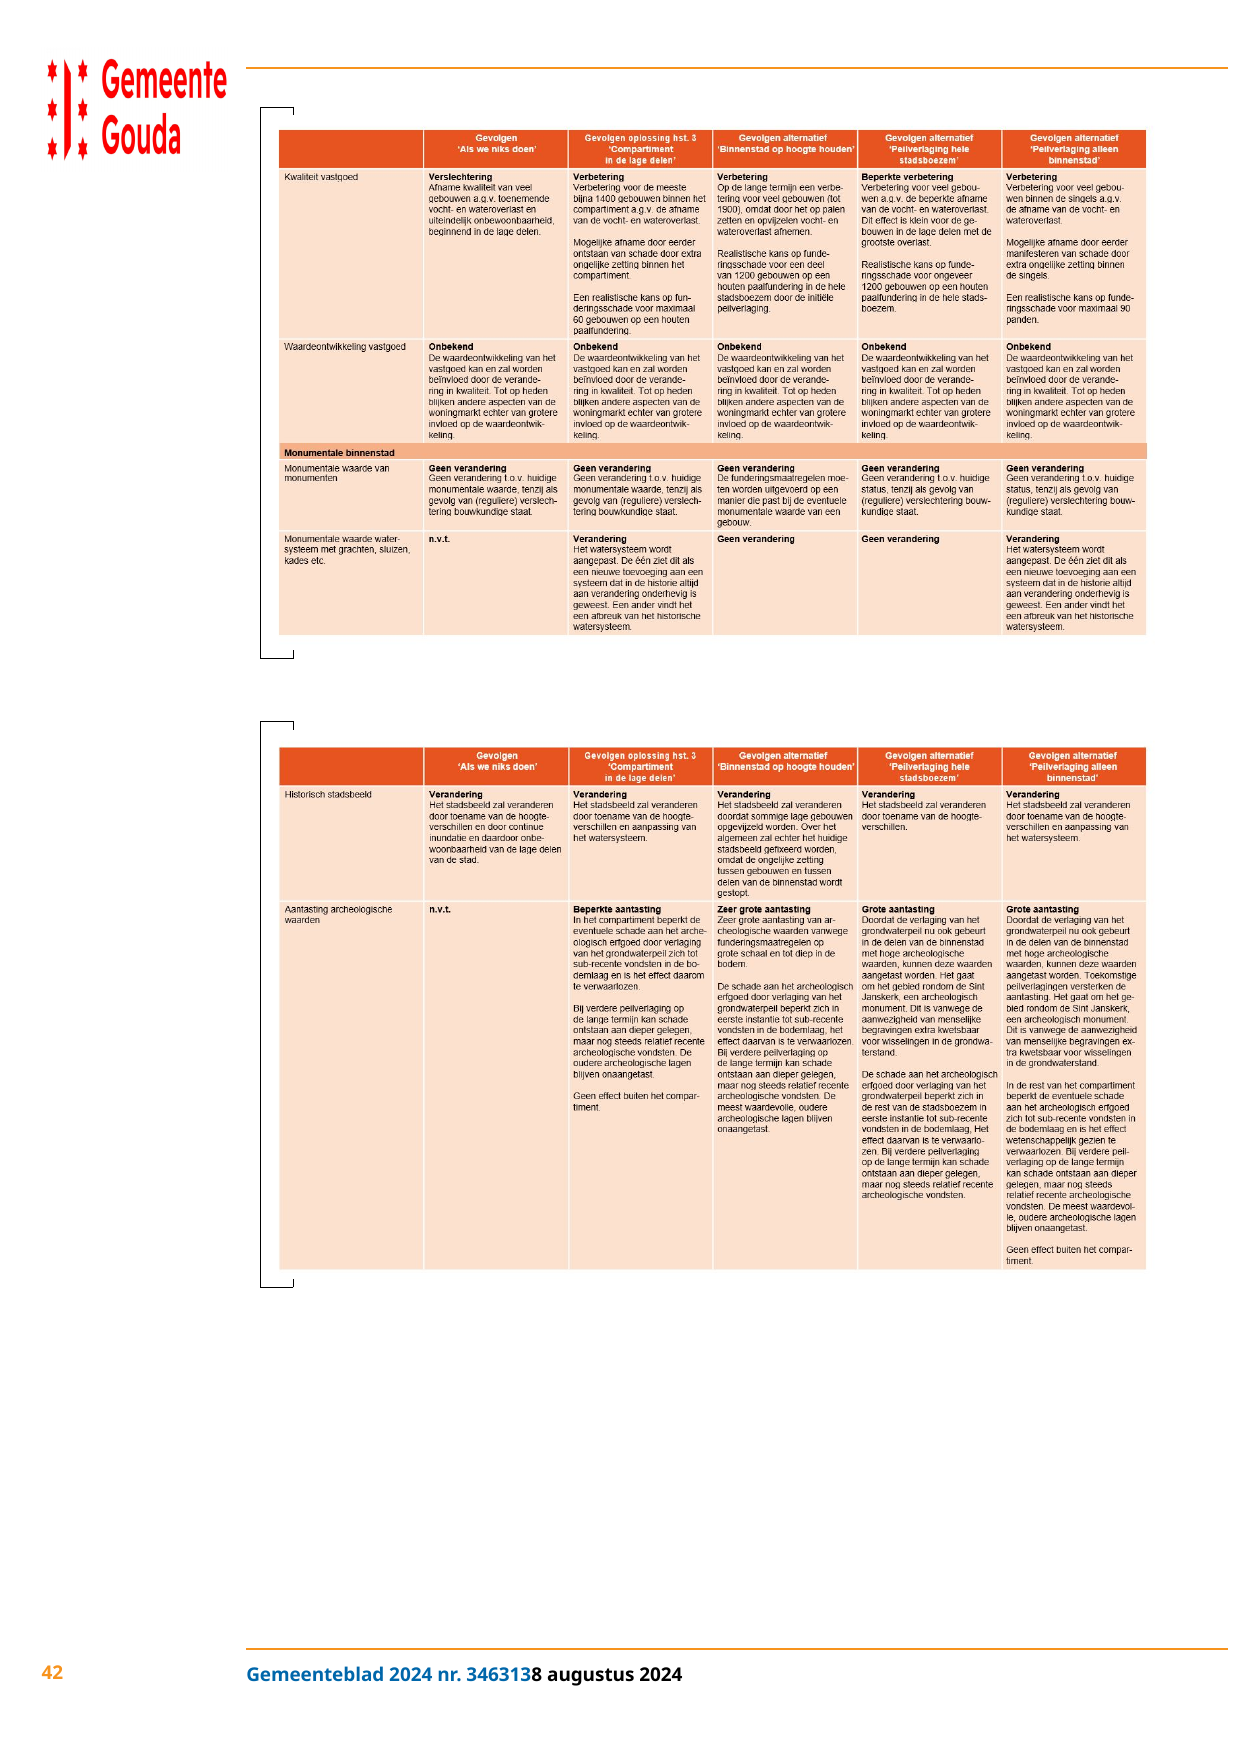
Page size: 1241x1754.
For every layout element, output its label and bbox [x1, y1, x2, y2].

picture [41, 47, 231, 172]
picture [268, 115, 1155, 650]
picture [268, 730, 1155, 1279]
